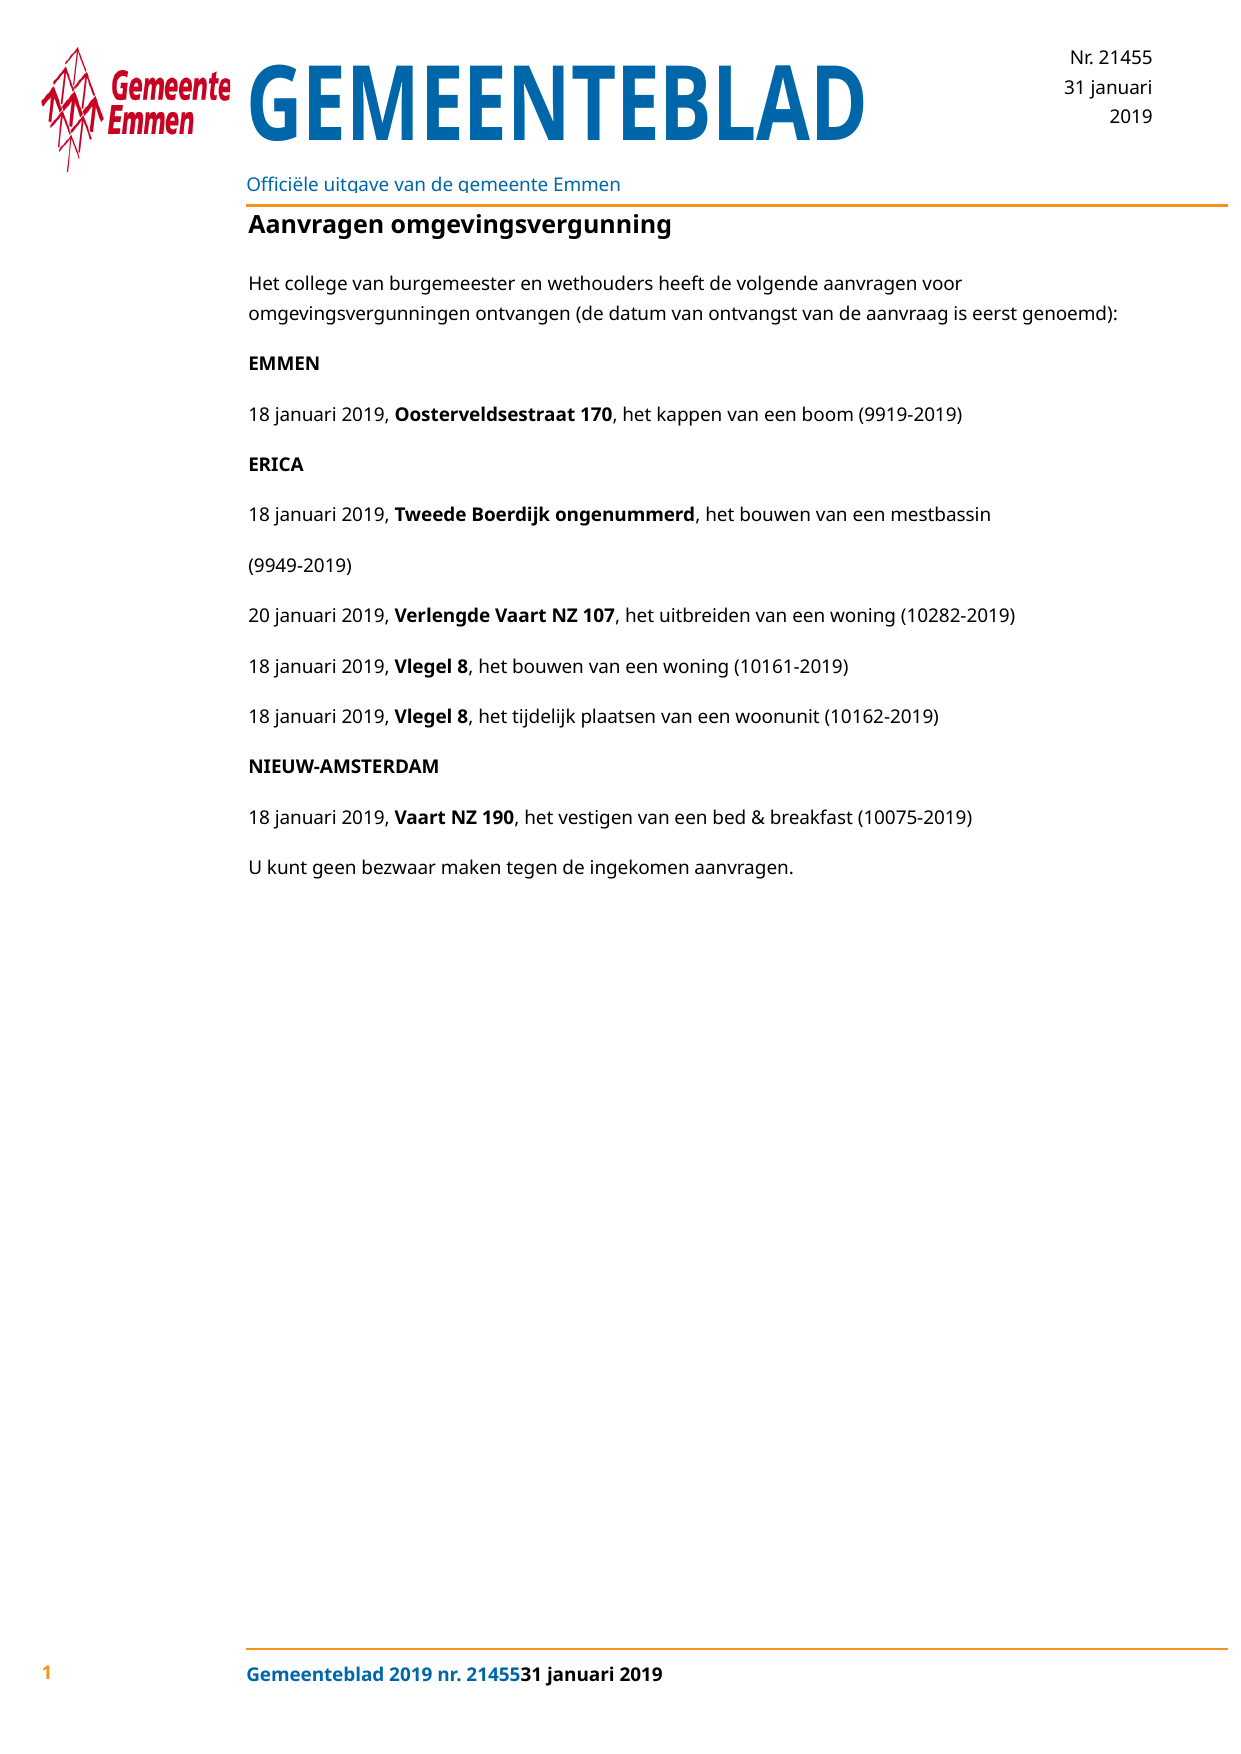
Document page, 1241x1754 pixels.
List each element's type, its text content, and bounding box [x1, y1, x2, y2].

text 18 januari 2019, Vaart NZ 190, het vestigen van een bed & breakfast (10075-2019) [248, 804, 1152, 830]
text 18 januari 2019, Vlegel 8, het tijdelijk plaatsen van een woonunit (10162-2019) [248, 703, 1152, 729]
text 18 januari 2019, Tweede Boerdijk ongenummerd, het bouwen van een mestbassin [248, 502, 1152, 527]
text EMMEN [248, 350, 1152, 376]
text NIEUW-AMSTERDAM [248, 754, 1152, 779]
text Het college van burgemeester en wethouders heeft de volgende aanvragen voor omgevingsvergunningen ontvangen (de datum van ontvangst van de aanvraag is eerst genoemd): [248, 270, 1152, 326]
picture [41, 47, 231, 172]
text Aanvragen omgevingsvergunning [248, 207, 1152, 241]
text 18 januari 2019, Oosterveldsestraat 170, het kappen van een boom (9919-2019) [248, 401, 1152, 426]
text 18 januari 2019, Vlegel 8, het bouwen van een woning (10161-2019) [248, 653, 1152, 678]
text U kunt geen bezwaar maken tegen de ingekomen aanvragen. [248, 854, 1152, 880]
text (9949-2019) [248, 552, 1152, 578]
text ERICA [248, 451, 1152, 477]
text 20 januari 2019, Verlengde Vaart NZ 107, het uitbreiden van een woning (10282-2019) [248, 602, 1152, 628]
